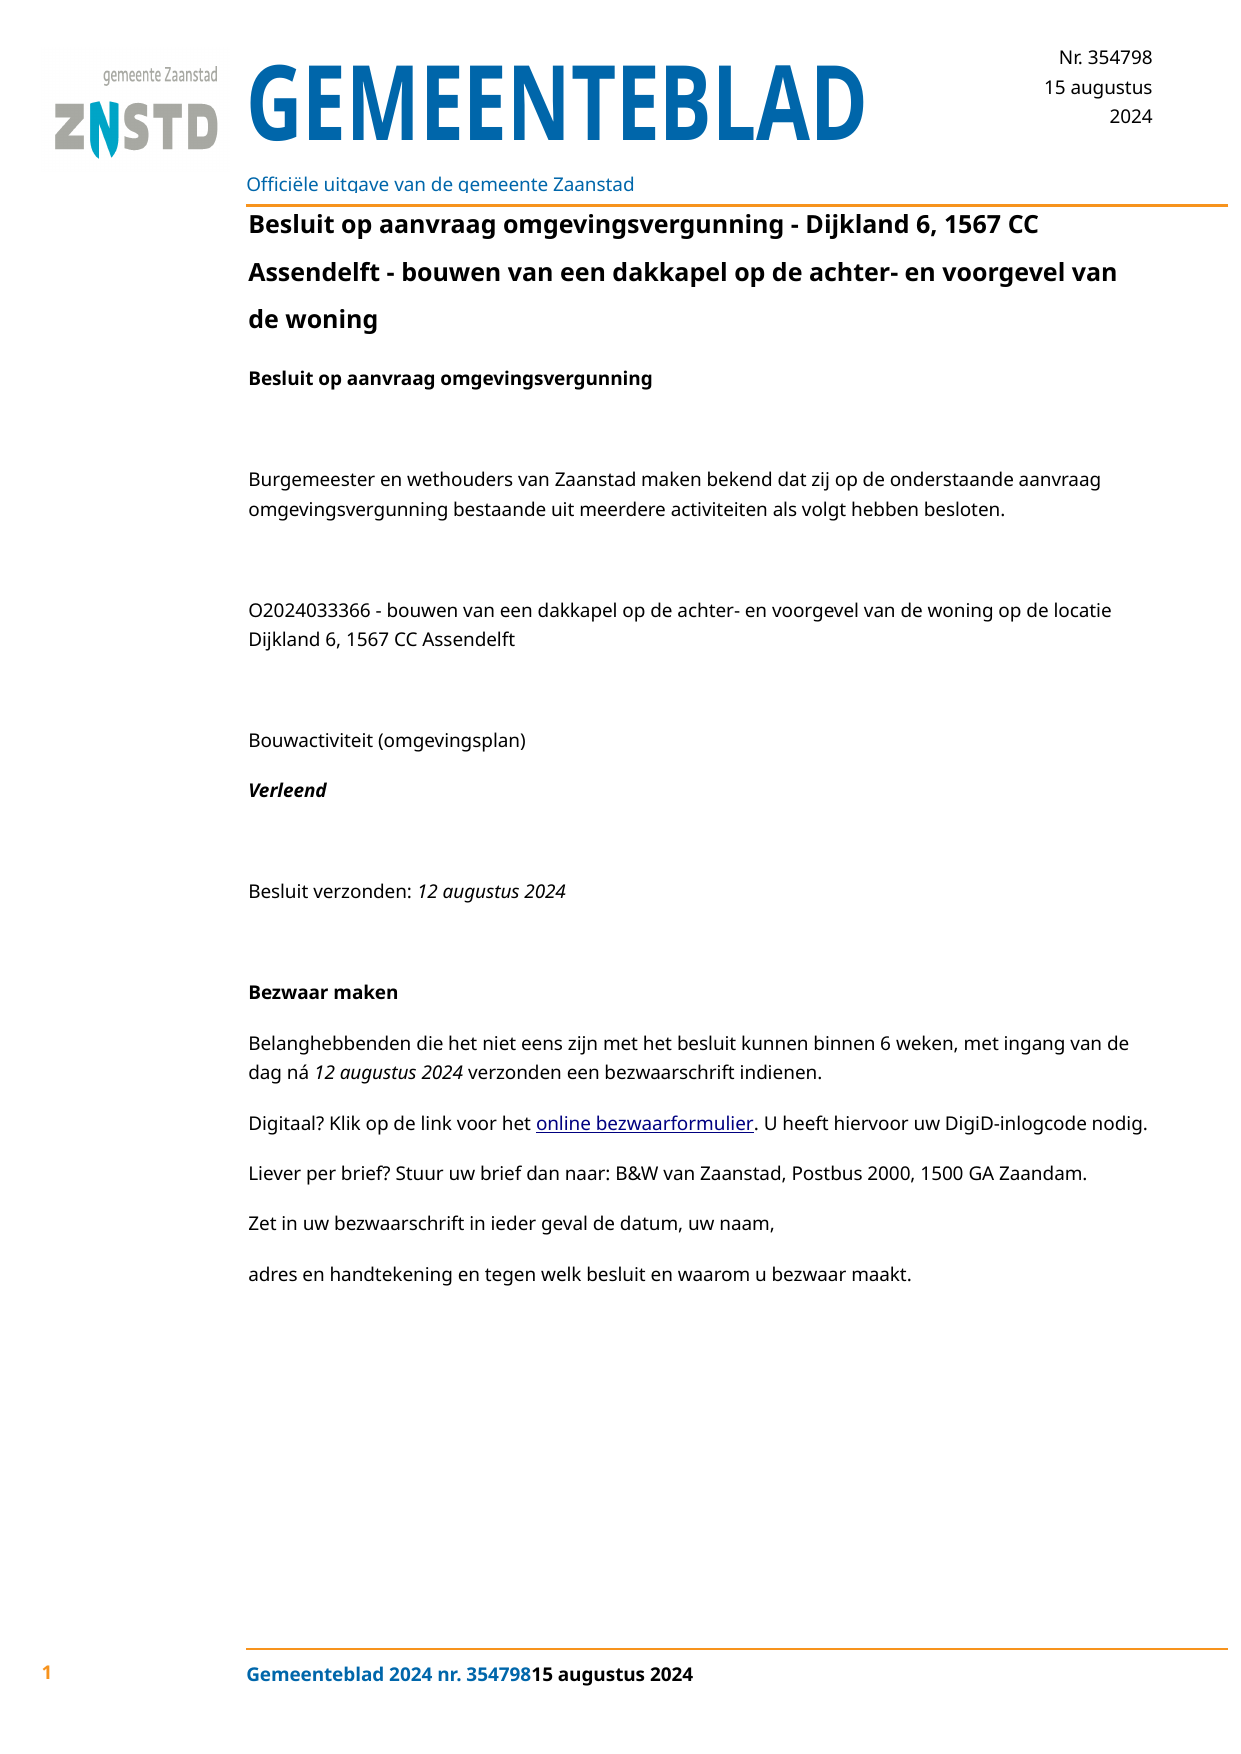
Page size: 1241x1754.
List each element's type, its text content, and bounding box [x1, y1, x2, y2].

text Bezwaar maken [248, 979, 1152, 1005]
text Besluit op aanvraag omgevingsvergunning [248, 366, 1152, 391]
text Bouwactiviteit (omgevingsplan) [248, 727, 1152, 753]
text O2024033366 - bouwen van een dakkapel op de achter- en voorgevel van de woning op de locatie Dijkland 6, 1567 CC Assendelft [248, 597, 1152, 652]
text Besluit verzonden: 12 augustus 2024 [248, 878, 1152, 904]
text Besluit op aanvraag omgevingsvergunning - Dijkland 6, 1567 CC Assendelft - bouwen van een dakkapel op de achter- en voorgevel van de woning [248, 207, 1152, 336]
text adres en handtekening en tegen welk besluit en waarom u bezwaar maakt. [248, 1261, 1152, 1287]
text Belanghebbenden die het niet eens zijn met het besluit kunnen binnen 6 weken, met ingang van de dag ná 12 augustus 2024 verzonden een bezwaarschrift indienen. [248, 1030, 1152, 1085]
text Zet in uw bezwaarschrift in ieder geval de datum, uw naam, [248, 1211, 1152, 1236]
text Liever per brief? Stuur uw brief dan naar: B&W van Zaanstad, Postbus 2000, 1500 GA Zaandam. [248, 1160, 1152, 1186]
text Burgemeester en wethouders van Zaanstad maken bekend dat zij op de onderstaande aanvraag omgevingsvergunning bestaande uit meerdere activiteiten als volgt hebben besloten. [248, 466, 1152, 522]
text Verleend [248, 778, 1152, 803]
picture [41, 47, 231, 172]
text Digitaal? Klik op de link voor het online bezwaarformulier. U heeft hiervoor uw DigiD-inlogcode nodig. [248, 1110, 1152, 1135]
